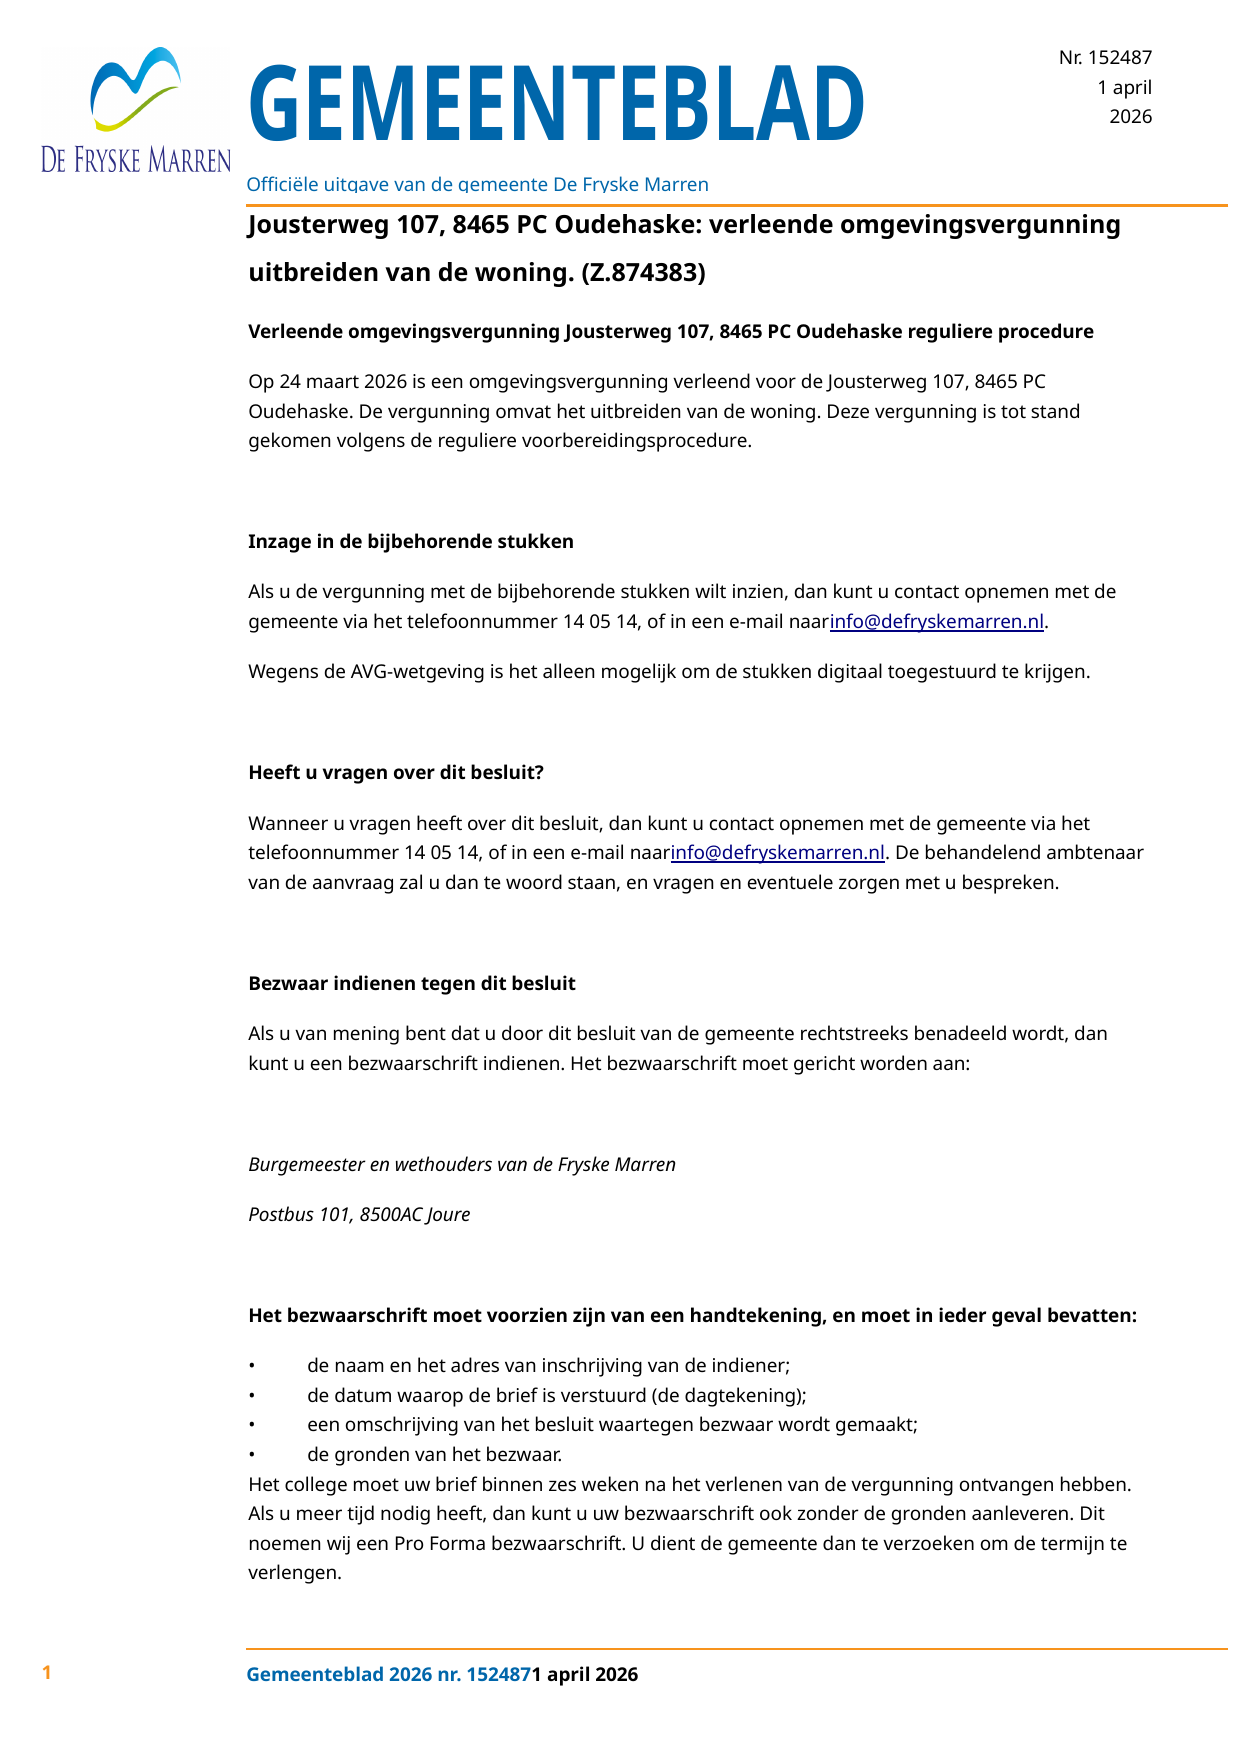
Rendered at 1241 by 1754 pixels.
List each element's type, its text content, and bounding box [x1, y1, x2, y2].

text Als u de vergunning met de bijbehorende stukken wilt inzien, dan kunt u contact opnemen met de gemeente via het telefoonnummer 14 05 14, of in een e-mail naarinfo@defryskemarren.nl. [248, 579, 1152, 634]
text Heeft u vragen over dit besluit? [248, 759, 1152, 785]
text Wegens de AVG-wetgeving is het alleen mogelijk om de stukken digitaal toegestuurd te krijgen. [248, 659, 1152, 684]
text Jousterweg 107, 8465 PC Oudehaske: verleende omgevingsvergunning uitbreiden van de woning. (Z.874383) [248, 207, 1152, 288]
list de naam en het adres van inschrijving van de indiener; [248, 1352, 1152, 1378]
list een omschrijving van het besluit waartegen bezwaar wordt gemaakt; [248, 1412, 1152, 1437]
text Bezwaar indienen tegen dit besluit [248, 970, 1152, 996]
list de datum waarop de brief is verstuurd (de dagtekening); [248, 1382, 1152, 1408]
text Inzage in de bijbehorende stukken [248, 528, 1152, 554]
picture [41, 47, 231, 172]
text Postbus 101, 8500AC Joure [248, 1201, 1152, 1227]
text Verleende omgevingsvergunning Jousterweg 107, 8465 PC Oudehaske reguliere procedure [248, 318, 1152, 344]
text Als u van mening bent dat u door dit besluit van de gemeente rechtstreeks benadeeld wordt, dan kunt u een bezwaarschrift indienen. Het bezwaarschrift moet gericht worden aan: [248, 1020, 1152, 1076]
text Het college moet uw brief binnen zes weken na het verlenen van de vergunning ontvangen hebben. Als u meer tijd nodig heeft, dan kunt u uw bezwaarschrift ook zonder de gronden aanleveren. Dit noemen wij een Pro Forma bezwaarschrift. U dient de gemeente dan te verzoeken om de termijn te verlengen. [248, 1471, 1152, 1585]
text Het bezwaarschrift moet voorzien zijn van een handtekening, en moet in ieder geval bevatten: [248, 1302, 1152, 1328]
text Op 24 maart 2026 is een omgevingsvergunning verleend voor de Jousterweg 107, 8465 PC Oudehaske. De vergunning omvat het uitbreiden van de woning. Deze vergunning is tot stand gekomen volgens de reguliere voorbereidingsprocedure. [248, 368, 1152, 453]
list de gronden van het bezwaar. [248, 1441, 1152, 1467]
text Burgemeester en wethouders van de Fryske Marren [248, 1151, 1152, 1177]
text Wanneer u vragen heeft over dit besluit, dan kunt u contact opnemen met de gemeente via het telefoonnummer 14 05 14, of in een e-mail naarinfo@defryskemarren.nl. De behandelend ambtenaar van de aanvraag zal u dan te woord staan, en vragen en eventuele zorgen met u bespreken. [248, 810, 1152, 895]
